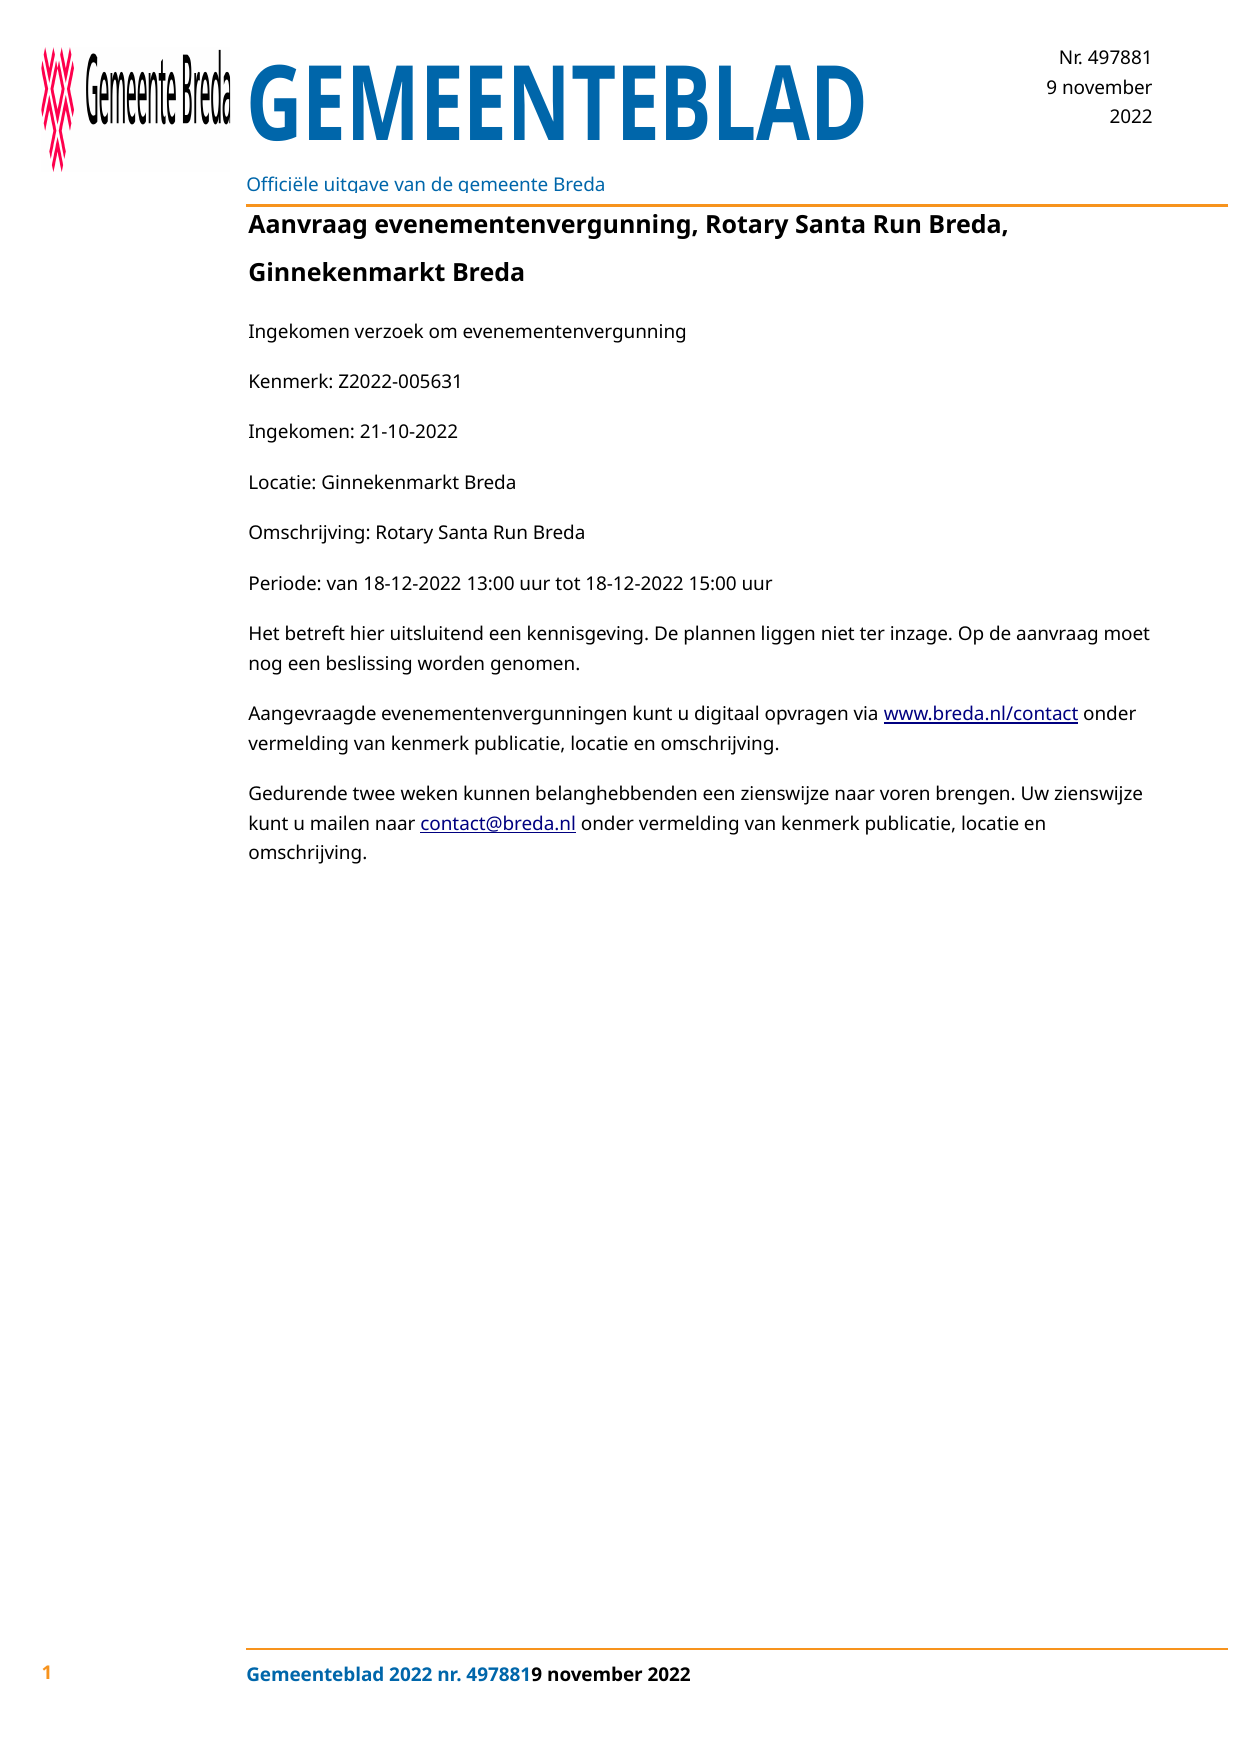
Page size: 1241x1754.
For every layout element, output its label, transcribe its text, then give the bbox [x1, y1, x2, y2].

text Locatie: Ginnekenmarkt Breda [248, 469, 1152, 495]
text Kenmerk: Z2022-005631 [248, 368, 1152, 394]
text Omschrijving: Rotary Santa Run Breda [248, 519, 1152, 545]
text Aanvraag evenementenvergunning, Rotary Santa Run Breda, Ginnekenmarkt Breda [248, 207, 1152, 288]
text Periode: van 18-12-2022 13:00 uur tot 18-12-2022 15:00 uur [248, 570, 1152, 596]
text Ingekomen: 21-10-2022 [248, 419, 1152, 444]
text Aangevraagde evenementenvergunningen kunt u digitaal opvragen via www.breda.nl/contact onder vermelding van kenmerk publicatie, locatie en omschrijving. [248, 700, 1152, 756]
picture [41, 47, 231, 172]
text Gedurende twee weken kunnen belanghebbenden een zienswijze naar voren brengen. Uw zienswijze kunt u mailen naar contact@breda.nl onder vermelding van kenmerk publicatie, locatie en omschrijving. [248, 780, 1152, 865]
text Ingekomen verzoek om evenementenvergunning [248, 318, 1152, 344]
text Het betreft hier uitsluitend een kennisgeving. De plannen liggen niet ter inzage. Op de aanvraag moet nog een beslissing worden genomen. [248, 620, 1152, 676]
